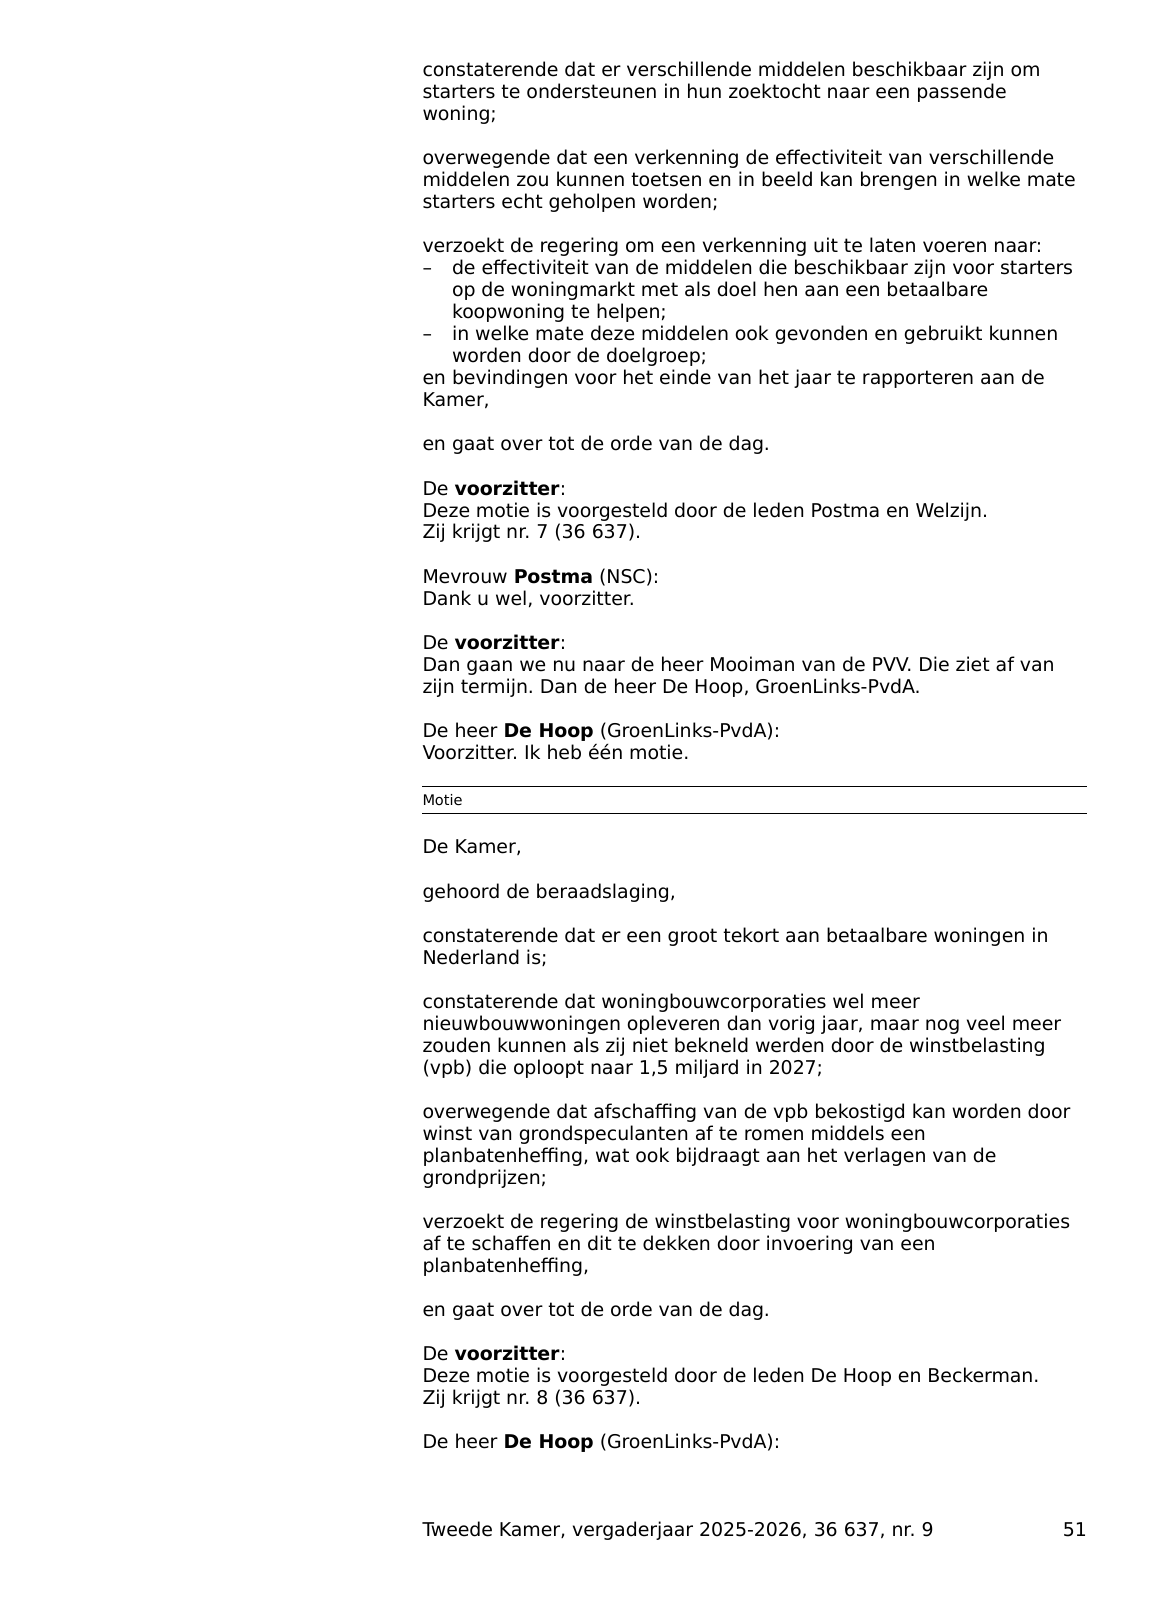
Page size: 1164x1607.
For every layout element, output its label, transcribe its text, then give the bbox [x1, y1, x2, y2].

text constaterende dat woningbouwcorporaties wel meer nieuwbouwwoningen opleveren dan vorig jaar, maar nog veel meer zouden kunnen als zij niet bekneld werden door de winstbelasting (vpb) die oploopt naar 1,5 miljard in 2027; [422, 991, 1087, 1079]
text overwegende dat een verkenning de effectiviteit van verschillende middelen zou kunnen toetsen en in beeld kan brengen in welke mate starters echt geholpen worden; [422, 147, 1087, 213]
text – de effectiviteit van de middelen die beschikbaar zijn voor starters op de woningmarkt met als doel hen aan een betaalbare koopwoning te helpen; [422, 257, 1087, 323]
text en bevindingen voor het einde van het jaar te rapporteren aan de Kamer, [422, 367, 1087, 411]
text constaterende dat er verschillende middelen beschikbaar zijn om starters te ondersteunen in hun zoektocht naar een passende woning; [422, 59, 1087, 125]
text De voorzitter: [422, 632, 1087, 654]
text verzoekt de regering om een verkenning uit te laten voeren naar: [422, 235, 1087, 257]
text De heer De Hoop (GroenLinks-PvdA): [422, 1431, 1087, 1453]
text Mevrouw Postma (NSC): [422, 566, 1087, 588]
text Deze motie is voorgesteld door de leden De Hoop en Beckerman. [422, 1365, 1087, 1387]
text constaterende dat er een groot tekort aan betaalbare woningen in Nederland is; [422, 925, 1087, 969]
table_header Motie [422, 787, 1087, 813]
text De voorzitter: [422, 477, 1087, 499]
text gehoord de beraadslaging, [422, 881, 1087, 902]
text De Kamer, [422, 836, 1087, 858]
text De voorzitter: [422, 1343, 1087, 1365]
text Zij krijgt nr. 8 (36 637). [422, 1387, 1087, 1409]
text – in welke mate deze middelen ook gevonden en gebruikt kunnen worden door de doelgroep; [422, 323, 1087, 367]
text Deze motie is voorgesteld door de leden Postma en Welzijn. [422, 499, 1087, 521]
text Dan gaan we nu naar de heer Mooiman van de PVV. Die ziet af van zijn termijn. Dan de heer De Hoop, GroenLinks-PvdA. [422, 654, 1087, 698]
text en gaat over tot de orde van de dag. [422, 433, 1087, 455]
text overwegende dat afschaffing van de vpb bekostigd kan worden door winst van grondspeculanten af te romen middels een planbatenheffing, wat ook bijdraagt aan het verlagen van de grondprijzen; [422, 1101, 1087, 1189]
text Voorzitter. Ik heb één motie. [422, 742, 1087, 764]
text De heer De Hoop (GroenLinks-PvdA): [422, 720, 1087, 742]
text verzoekt de regering de winstbelasting voor woningbouwcorporaties af te schaffen en dit te dekken door invoering van een planbatenheffing, [422, 1211, 1087, 1277]
text en gaat over tot de orde van de dag. [422, 1299, 1087, 1321]
text Zij krijgt nr. 7 (36 637). [422, 521, 1087, 543]
text Dank u wel, voorzitter. [422, 588, 1087, 609]
